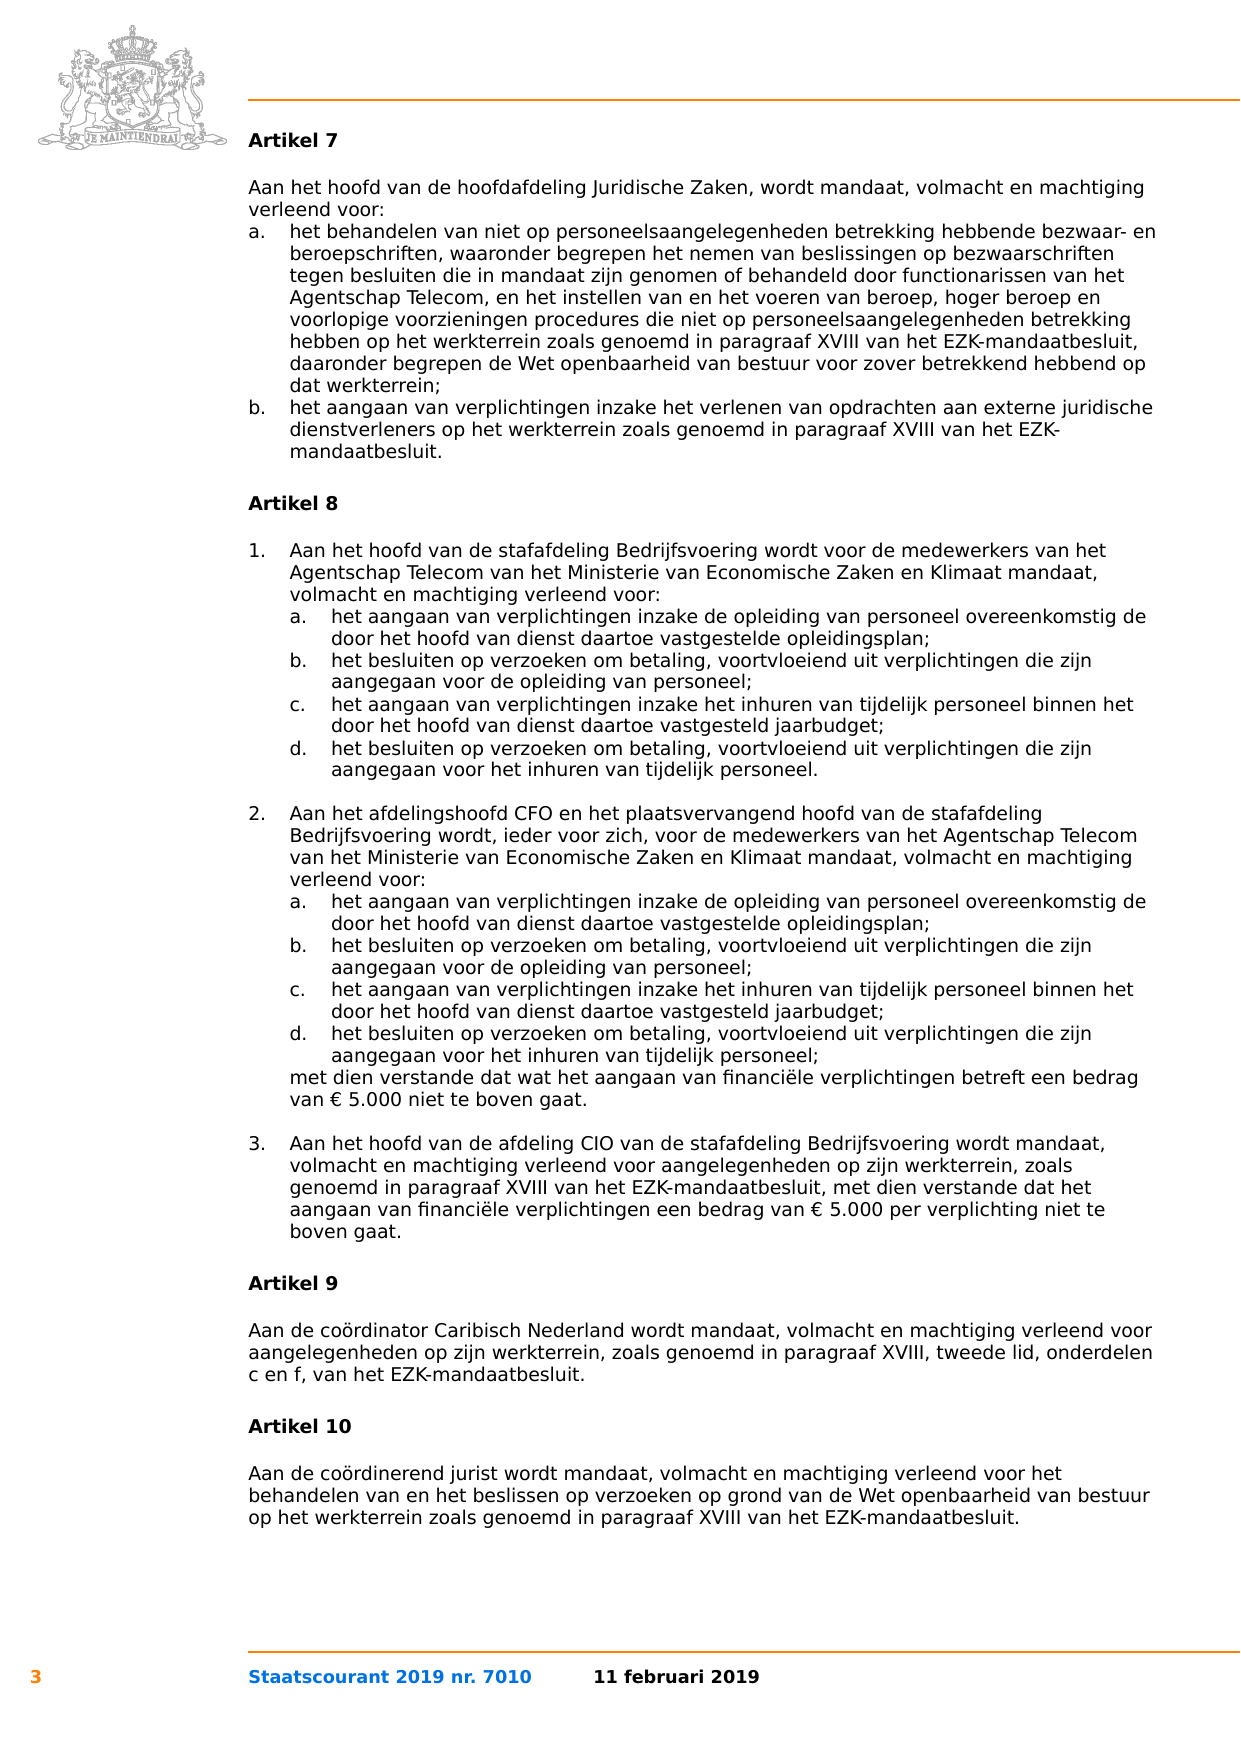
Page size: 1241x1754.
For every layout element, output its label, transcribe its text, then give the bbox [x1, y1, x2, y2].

subtitle Artikel 8 [248, 493, 1163, 514]
text c. het aangaan van verplichtingen inzake het inhuren van tijdelijk personeel binnen het door het hoofd van dienst daartoe vastgesteld jaarbudget; [289, 693, 1163, 737]
text a. het aangaan van verplichtingen inzake de opleiding van personeel overeenkomstig de door het hoofd van dienst daartoe vastgestelde opleidingsplan; [289, 606, 1163, 649]
subtitle Artikel 7 [248, 130, 1163, 152]
subtitle Artikel 10 [248, 1416, 1163, 1438]
text a. het behandelen van niet op personeelsaangelegenheden betrekking hebbende bezwaar- en beroepschriften, waaronder begrepen het nemen van beslissingen op bezwaarschriften tegen besluiten die in mandaat zijn genomen of behandeld door functionarissen van het Agentschap Telecom, en het instellen van en het voeren van beroep, hoger beroep en voorlopige voorzieningen procedures die niet op personeelsaangelegenheden betrekking hebben op het werkterrein zoals genoemd in paragraaf XVIII van het EZK-mandaatbesluit, daaronder begrepen de Wet openbaarheid van bestuur voor zover betrekkend hebbend op dat werkterrein; [248, 221, 1163, 397]
text c. het aangaan van verplichtingen inzake het inhuren van tijdelijk personeel binnen het door het hoofd van dienst daartoe vastgesteld jaarbudget; [289, 979, 1163, 1023]
text 1. Aan het hoofd van de stafafdeling Bedrijfsvoering wordt voor de medewerkers van het Agentschap Telecom van het Ministerie van Economische Zaken en Klimaat mandaat, volmacht en machtiging verleend voor: [248, 539, 1163, 606]
text 3. Aan het hoofd van de afdeling CIO van de stafafdeling Bedrijfsvoering wordt mandaat, volmacht en machtiging verleend voor aangelegenheden op zijn werkterrein, zoals genoemd in paragraaf XVIII van het EZK-mandaatbesluit, met dien verstande dat het aangaan van financiële verplichtingen een bedrag van € 5.000 per verplichting niet te boven gaat. [248, 1133, 1163, 1243]
text d. het besluiten op verzoeken om betaling, voortvloeiend uit verplichtingen die zijn aangegaan voor het inhuren van tijdelijk personeel; [289, 1023, 1163, 1067]
text 2. Aan het afdelingshoofd CFO en het plaatsvervangend hoofd van de stafafdeling Bedrijfsvoering wordt, ieder voor zich, voor de medewerkers van het Agentschap Telecom van het Ministerie van Economische Zaken en Klimaat mandaat, volmacht en machtiging verleend voor: [248, 803, 1163, 891]
text b. het besluiten op verzoeken om betaling, voortvloeiend uit verplichtingen die zijn aangegaan voor de opleiding van personeel; [289, 935, 1163, 979]
text met dien verstande dat wat het aangaan van financiële verplichtingen betreft een bedrag van € 5.000 niet te boven gaat. [289, 1067, 1163, 1111]
text Aan de coördinator Caribisch Nederland wordt mandaat, volmacht en machtiging verleend voor aangelegenheden op zijn werkterrein, zoals genoemd in paragraaf XVIII, tweede lid, onderdelen c en f, van het EZK-mandaatbesluit. [248, 1320, 1163, 1386]
text b. het aangaan van verplichtingen inzake het verlenen van opdrachten aan externe juridische dienstverleners op het werkterrein zoals genoemd in paragraaf XVIII van het EZK-mandaatbesluit. [248, 397, 1163, 463]
text b. het besluiten op verzoeken om betaling, voortvloeiend uit verplichtingen die zijn aangegaan voor de opleiding van personeel; [289, 649, 1163, 693]
picture [38, 25, 227, 150]
text d. het besluiten op verzoeken om betaling, voortvloeiend uit verplichtingen die zijn aangegaan voor het inhuren van tijdelijk personeel. [289, 737, 1163, 781]
subtitle Artikel 9 [248, 1273, 1163, 1295]
text Aan de coördinerend jurist wordt mandaat, volmacht en machtiging verleend voor het behandelen van en het beslissen op verzoeken op grond van de Wet openbaarheid van bestuur op het werkterrein zoals genoemd in paragraaf XVIII van het EZK-mandaatbesluit. [248, 1463, 1163, 1528]
text a. het aangaan van verplichtingen inzake de opleiding van personeel overeenkomstig de door het hoofd van dienst daartoe vastgestelde opleidingsplan; [289, 891, 1163, 935]
text Aan het hoofd van de hoofdafdeling Juridische Zaken, wordt mandaat, volmacht en machtiging verleend voor: [248, 177, 1163, 221]
